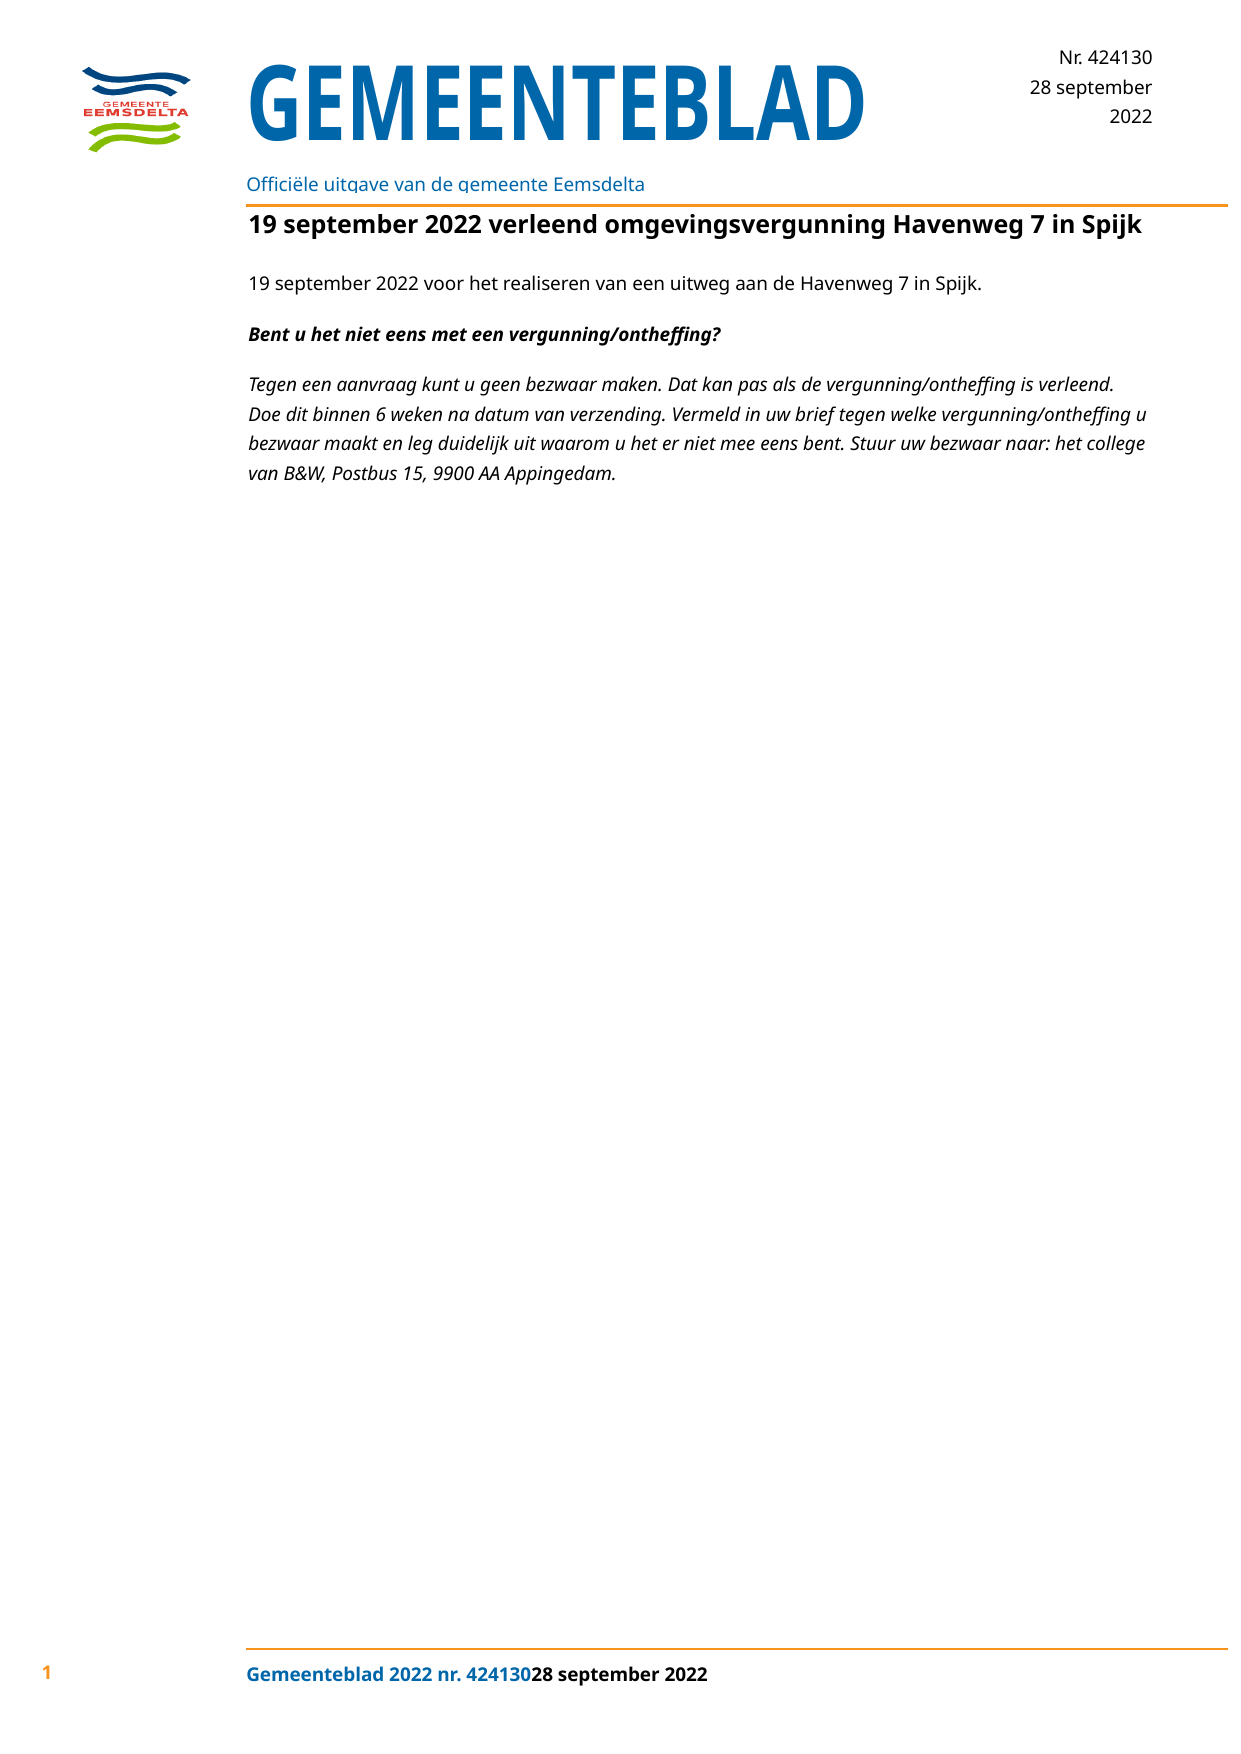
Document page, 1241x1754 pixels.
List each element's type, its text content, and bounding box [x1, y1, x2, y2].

text Tegen een aanvraag kunt u geen bezwaar maken. Dat kan pas als de vergunning/ontheffing is verleend. Doe dit binnen 6 weken na datum van verzending. Vermeld in uw brief tegen welke vergunning/ontheffing u bezwaar maakt en leg duidelijk uit waarom u het er niet mee eens bent. Stuur uw bezwaar naar: het college van B&W, Postbus 15, 9900 AA Appingedam. [248, 371, 1152, 486]
picture [41, 47, 231, 172]
text 19 september 2022 voor het realiseren van een uitweg aan de Havenweg 7 in Spijk. [248, 270, 1152, 296]
text 19 september 2022 verleend omgevingsvergunning Havenweg 7 in Spijk [248, 207, 1152, 241]
text Bent u het niet eens met een vergunning/ontheffing? [248, 321, 1152, 346]
